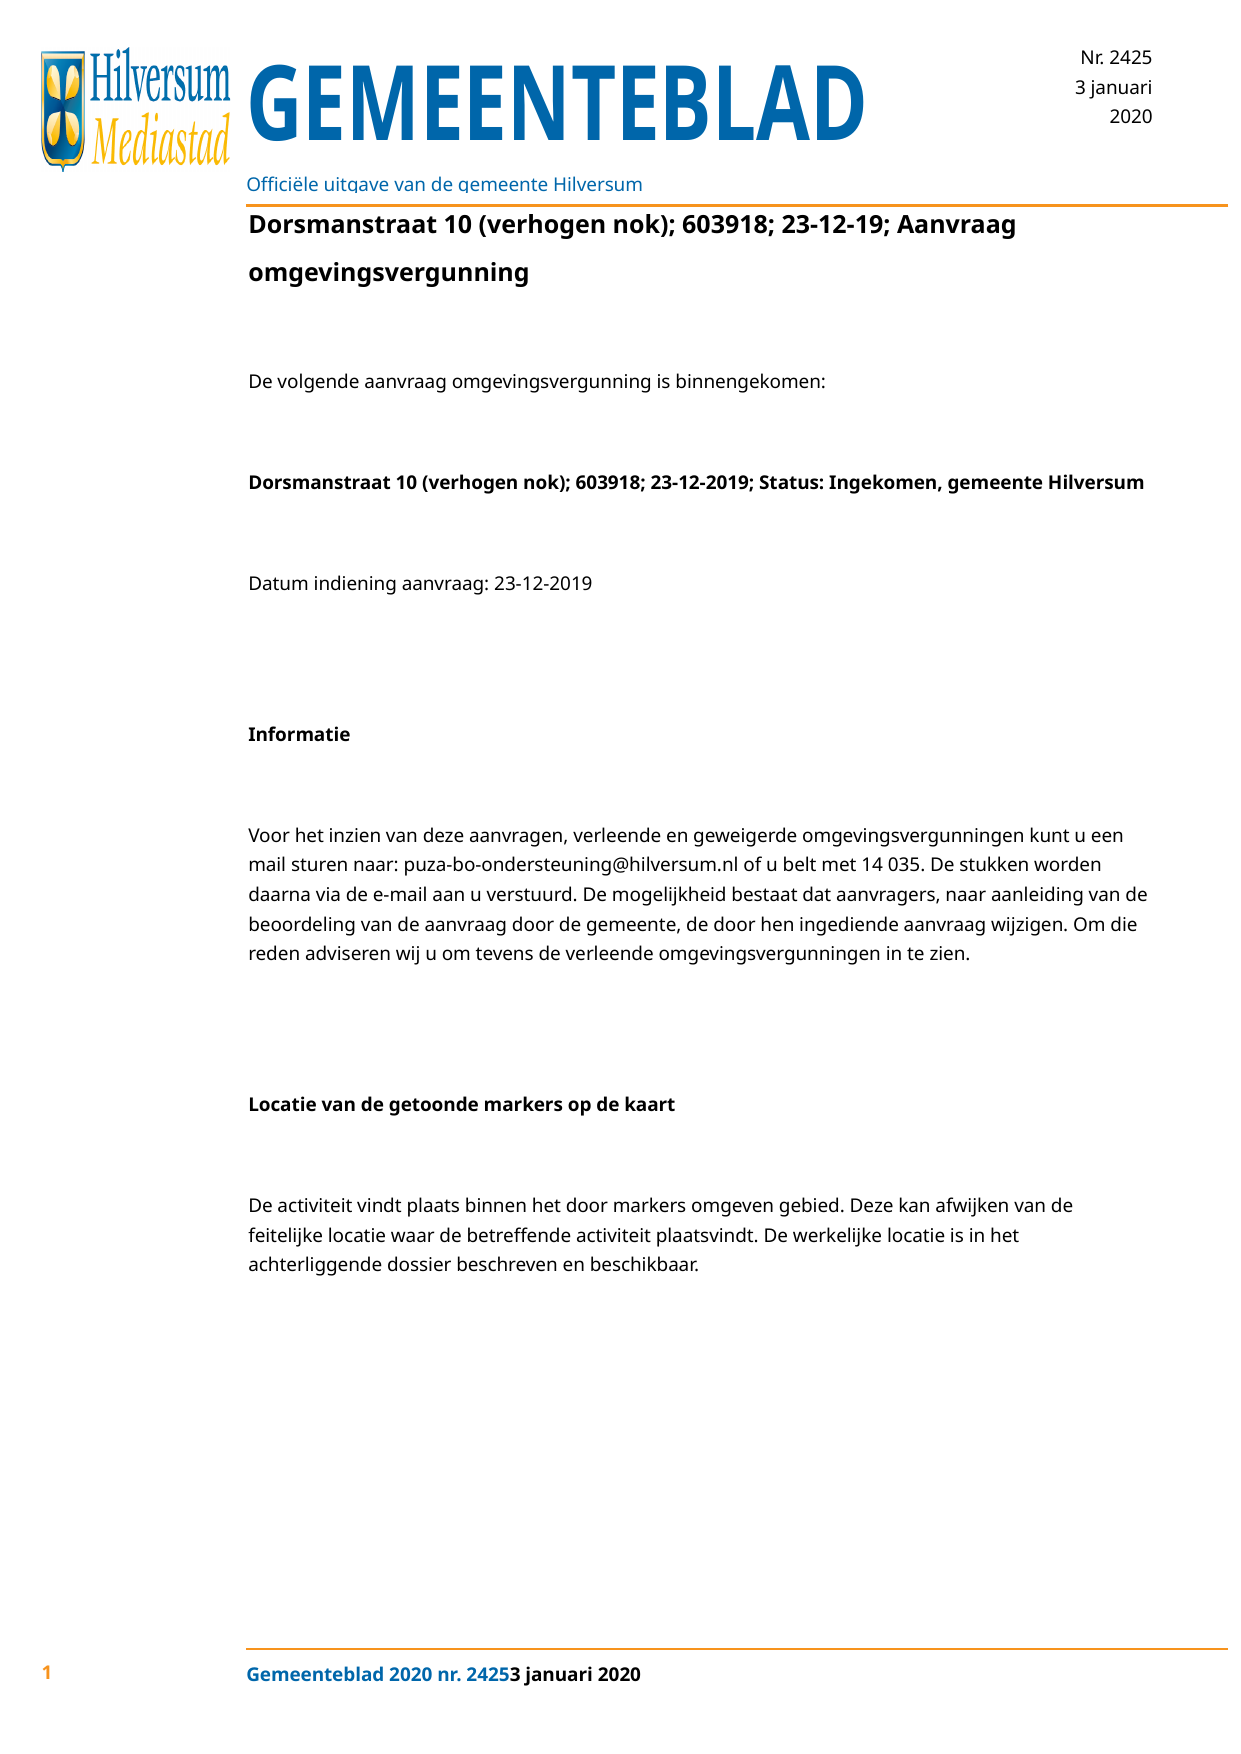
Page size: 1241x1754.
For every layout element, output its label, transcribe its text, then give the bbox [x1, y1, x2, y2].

text Datum indiening aanvraag: 23-12-2019 [248, 570, 1152, 596]
text Dorsmanstraat 10 (verhogen nok); 603918; 23-12-19; Aanvraag omgevingsvergunning [248, 207, 1152, 288]
text De activiteit vindt plaats binnen het door markers omgeven gebied. Deze kan afwijken van de feitelijke locatie waar de betreffende activiteit plaatsvindt. De werkelijke locatie is in het achterliggende dossier beschreven en beschikbaar. [248, 1192, 1152, 1277]
text Voor het inzien van deze aanvragen, verleende en geweigerde omgevingsvergunningen kunt u een mail sturen naar: puza-bo-ondersteuning@hilversum.nl of u belt met 14 035. De stukken worden daarna via de e-mail aan u verstuurd. De mogelijkheid bestaat dat aanvragers, naar aanleiding van de beoordeling van de aanvraag door de gemeente, de door hen ingediende aanvraag wijzigen. Om die reden adviseren wij u om tevens de verleende omgevingsvergunningen in te zien. [248, 822, 1152, 966]
text Locatie van de getoonde markers op de kaart [248, 1092, 1152, 1117]
text De volgende aanvraag omgevingsvergunning is binnengekomen: [248, 368, 1152, 394]
text Dorsmanstraat 10 (verhogen nok); 603918; 23-12-2019; Status: Ingekomen, gemeente Hilversum [248, 469, 1152, 495]
text Informatie [248, 721, 1152, 747]
picture [41, 47, 231, 172]
